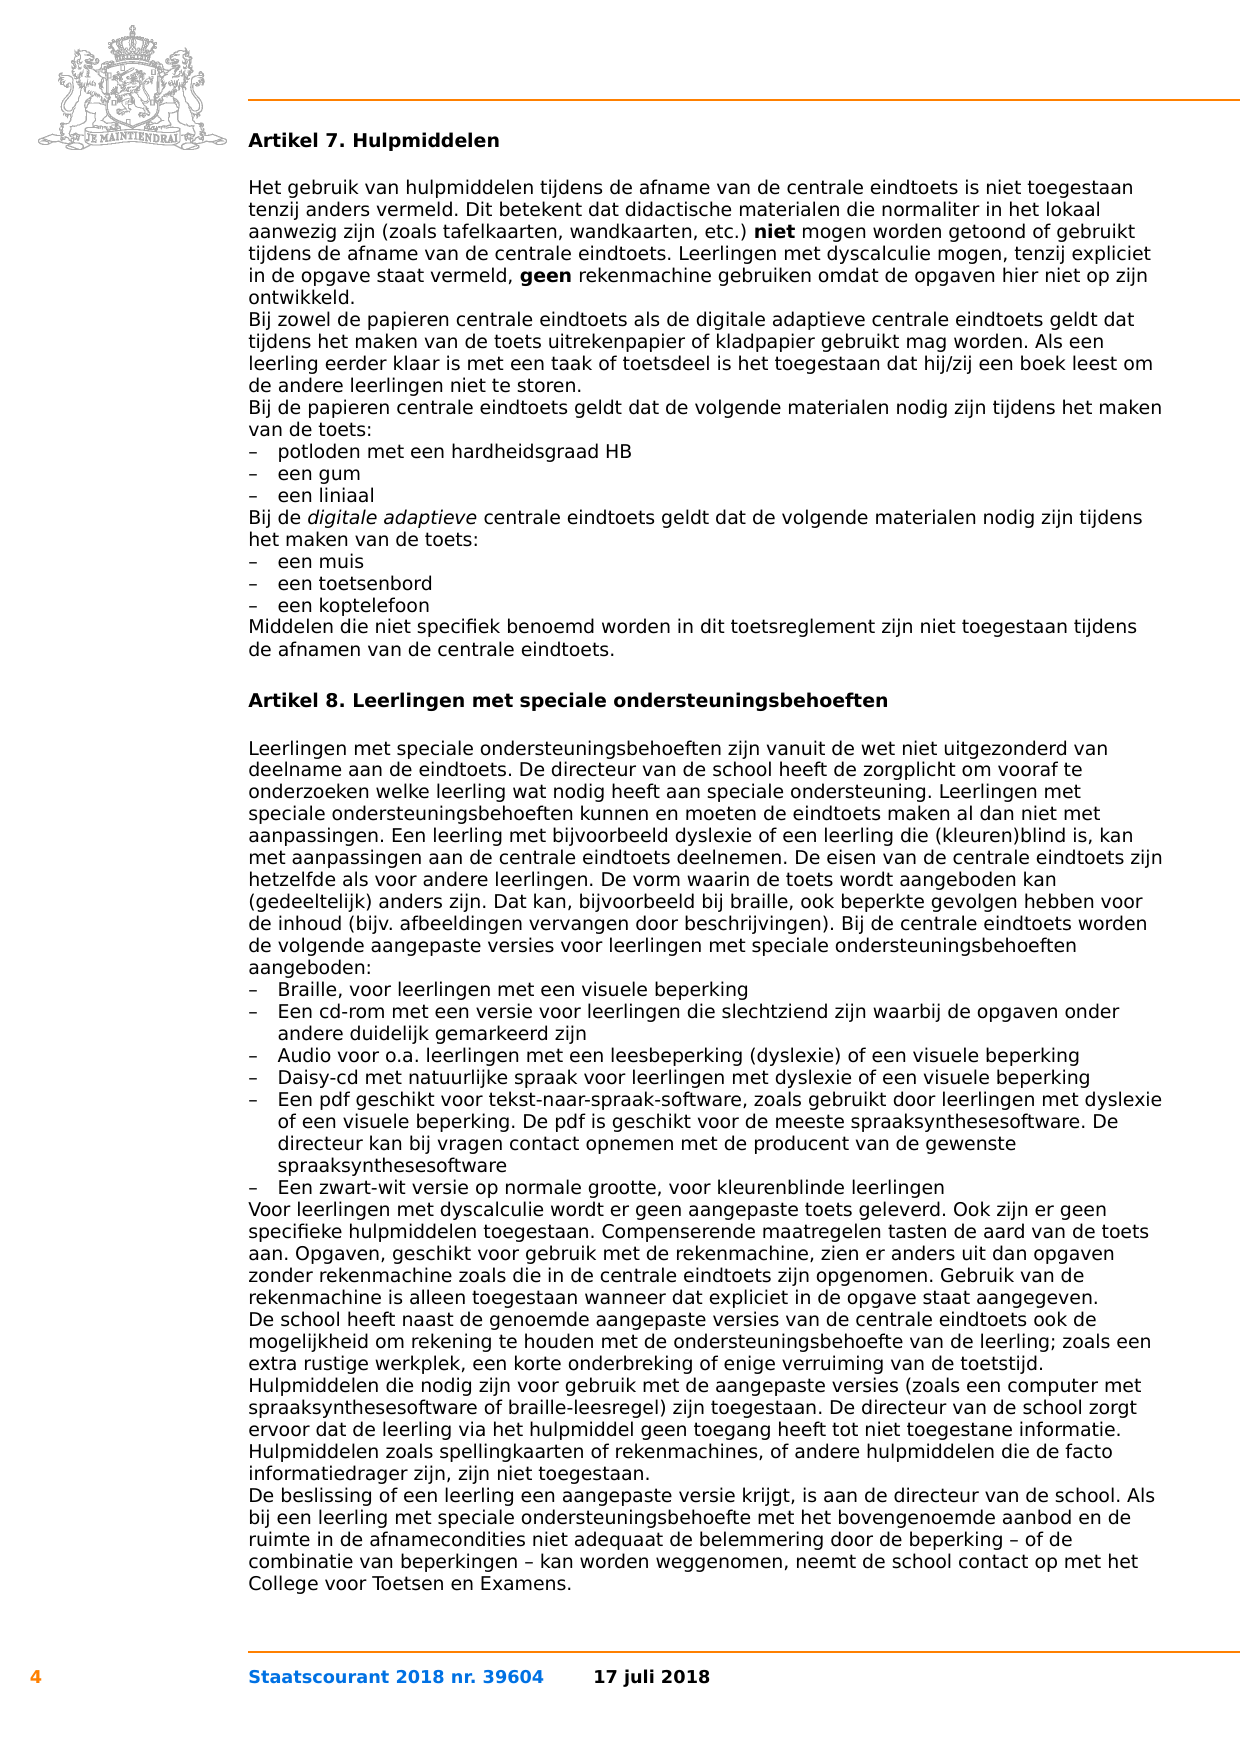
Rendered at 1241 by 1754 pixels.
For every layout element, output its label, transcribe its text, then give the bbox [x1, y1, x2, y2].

text Bij zowel de papieren centrale eindtoets als de digitale adaptieve centrale eindtoets geldt dat tijdens het maken van de toets uitrekenpapier of kladpapier gebruikt mag worden. Als een leerling eerder klaar is met een taak of toetsdeel is het toegestaan dat hij/zij een boek leest om de andere leerlingen niet te storen. [248, 309, 1163, 397]
text – Braille, voor leerlingen met een visuele beperking [248, 979, 1163, 1001]
text – een liniaal [248, 484, 1163, 507]
text – Een zwart-wit versie op normale grootte, voor kleurenblinde leerlingen [248, 1177, 1163, 1199]
text Leerlingen met speciale ondersteuningsbehoeften zijn vanuit de wet niet uitgezonderd van deelname aan de eindtoets. De directeur van de school heeft de zorgplicht om vooraf te onderzoeken welke leerling wat nodig heeft aan speciale ondersteuning. Leerlingen met speciale ondersteuningsbehoeften kunnen en moeten de eindtoets maken al dan niet met aanpassingen. Een leerling met bijvoorbeeld dyslexie of een leerling die (kleuren)blind is, kan met aanpassingen aan de centrale eindtoets deelnemen. De eisen van de centrale eindtoets zijn hetzelfde als voor andere leerlingen. De vorm waarin de toets wordt aangeboden kan (gedeeltelijk) anders zijn. Dat kan, bijvoorbeeld bij braille, ook beperkte gevolgen hebben voor de inhoud (bijv. afbeeldingen vervangen door beschrijvingen). Bij de centrale eindtoets worden de volgende aangepaste versies voor leerlingen met speciale ondersteuningsbehoeften aangeboden: [248, 737, 1163, 979]
text – Audio voor o.a. leerlingen met een leesbeperking (dyslexie) of een visuele beperking [248, 1045, 1163, 1067]
text Middelen die niet specifiek benoemd worden in dit toetsreglement zijn niet toegestaan tijdens de afnamen van de centrale eindtoets. [248, 616, 1163, 660]
text – Daisy-cd met natuurlijke spraak voor leerlingen met dyslexie of een visuele beperking [248, 1067, 1163, 1089]
subtitle Artikel 8. Leerlingen met speciale ondersteuningsbehoeften [248, 690, 1163, 712]
text De school heeft naast de genoemde aangepaste versies van de centrale eindtoets ook de mogelijkheid om rekening te houden met de ondersteuningsbehoefte van de leerling; zoals een extra rustige werkplek, een korte onderbreking of enige verruiming van de toetstijd. Hulpmiddelen die nodig zijn voor gebruik met de aangepaste versies (zoals een computer met spraaksynthesesoftware of braille-leesregel) zijn toegestaan. De directeur van de school zorgt ervoor dat de leerling via het hulpmiddel geen toegang heeft tot niet toegestane informatie. Hulpmiddelen zoals spellingkaarten of rekenmachines, of andere hulpmiddelen die de facto informatiedrager zijn, zijn niet toegestaan. [248, 1309, 1163, 1485]
text – Een pdf geschikt voor tekst-naar-spraak-software, zoals gebruikt door leerlingen met dyslexie of een visuele beperking. De pdf is geschikt voor de meeste spraaksynthesesoftware. De directeur kan bij vragen contact opnemen met de producent van de gewenste spraaksynthesesoftware [248, 1089, 1163, 1177]
text Bij de papieren centrale eindtoets geldt dat de volgende materialen nodig zijn tijdens het maken van de toets: [248, 397, 1163, 441]
text Voor leerlingen met dyscalculie wordt er geen aangepaste toets geleverd. Ook zijn er geen specifieke hulpmiddelen toegestaan. Compenserende maatregelen tasten de aard van de toets aan. Opgaven, geschikt voor gebruik met de rekenmachine, zien er anders uit dan opgaven zonder rekenmachine zoals die in de centrale eindtoets zijn opgenomen. Gebruik van de rekenmachine is alleen toegestaan wanneer dat expliciet in de opgave staat aangegeven. [248, 1199, 1163, 1309]
text – een toetsenbord [248, 572, 1163, 594]
text – een koptelefoon [248, 594, 1163, 616]
text Het gebruik van hulpmiddelen tijdens de afname van de centrale eindtoets is niet toegestaan tenzij anders vermeld. Dit betekent dat didactische materialen die normaliter in het lokaal aanwezig zijn (zoals tafelkaarten, wandkaarten, etc.) niet mogen worden getoond of gebruikt tijdens de afname van de centrale eindtoets. Leerlingen met dyscalculie mogen, tenzij expliciet in de opgave staat vermeld, geen rekenmachine gebruiken omdat de opgaven hier niet op zijn ontwikkeld. [248, 177, 1163, 309]
text – potloden met een hardheidsgraad HB [248, 441, 1163, 463]
text – een muis [248, 551, 1163, 572]
text – Een cd-rom met een versie voor leerlingen die slechtziend zijn waarbij de opgaven onder andere duidelijk gemarkeerd zijn [248, 1001, 1163, 1045]
picture [38, 25, 227, 150]
text De beslissing of een leerling een aangepaste versie krijgt, is aan de directeur van de school. Als bij een leerling met speciale ondersteuningsbehoefte met het bovengenoemde aanbod en de ruimte in de afnamecondities niet adequaat de belemmering door de beperking – of de combinatie van beperkingen – kan worden weggenomen, neemt de school contact op met het College voor Toetsen en Examens. [248, 1485, 1163, 1594]
text – een gum [248, 463, 1163, 484]
subtitle Artikel 7. Hulpmiddelen [248, 130, 1163, 152]
text Bij de digitale adaptieve centrale eindtoets geldt dat de volgende materialen nodig zijn tijdens het maken van de toets: [248, 507, 1163, 551]
